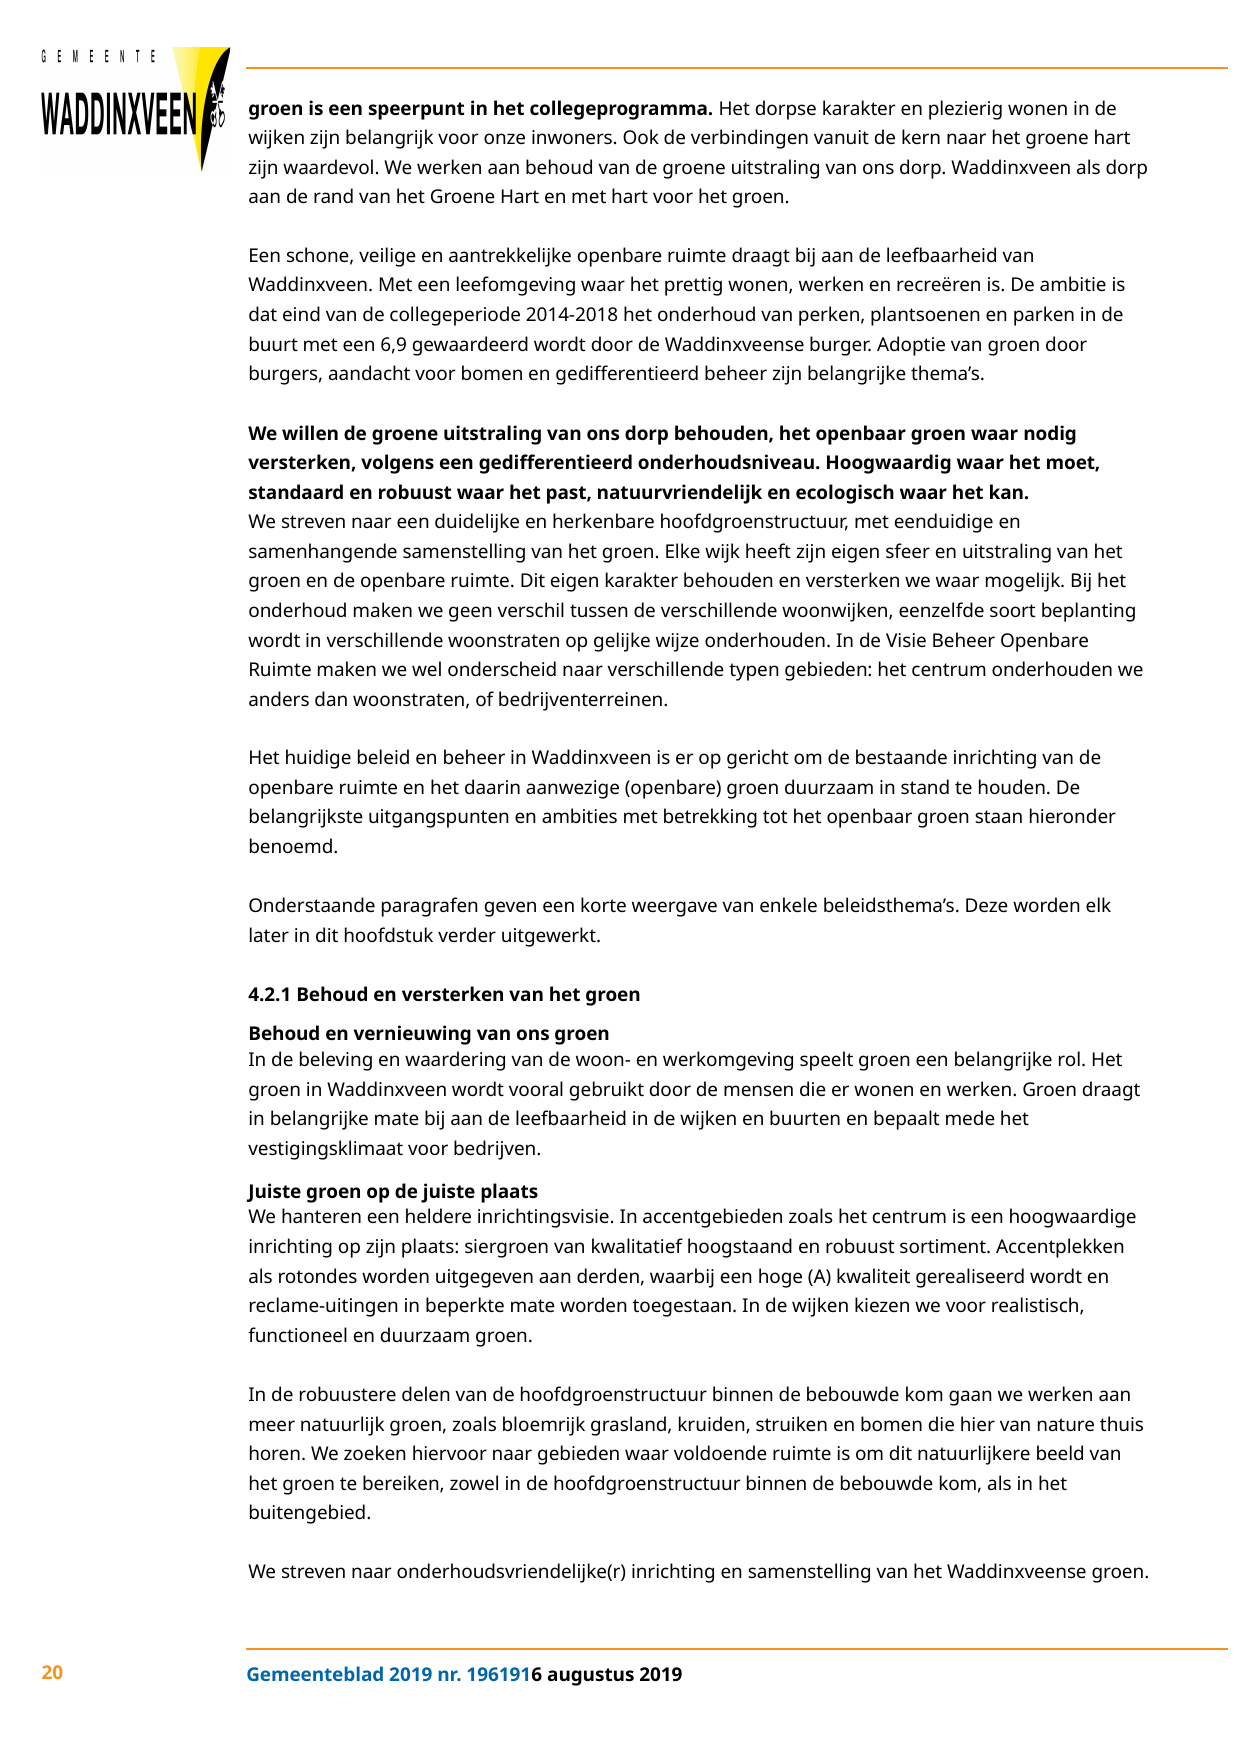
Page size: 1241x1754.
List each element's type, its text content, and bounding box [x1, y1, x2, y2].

text We streven naar onderhoudsvriendelijke(r) inrichting en samenstelling van het Waddinxveense groen. [248, 1559, 1152, 1584]
picture [41, 47, 231, 172]
text 4.2.1 Behoud en versterken van het groen [248, 981, 1152, 1007]
text Het huidige beleid en beheer in Waddinxveen is er op gericht om de bestaande inrichting van de openbare ruimte en het daarin aanwezige (openbare) groen duurzaam in stand te houden. De belangrijkste uitgangspunten en ambities met betrekking tot het openbaar groen staan hieronder benoemd. [248, 744, 1152, 859]
table_header We willen de groene uitstraling van ons dorp behouden, het openbaar groen waar nodig versterken, volgens een gedifferentieerd onderhoudsniveau. Hoogwaardig waar het moet, standaard en robuust waar het past, natuurvriendelijk en ecologisch waar het kan. We streven naar een duidelijke en herkenbare hoofdgroenstructuur, met eenduidige en samenhangende samenstelling van het groen. Elke wijk heeft zijn eigen sfeer en uitstraling van het groen en de openbare ruimte. Dit eigen karakter behouden en versterken we waar mogelijk. Bij het onderhoud maken we geen verschil tussen de verschillende woonwijken, eenzelfde soort beplanting wordt in verschillende woonstraten op gelijke wijze onderhouden. In de Visie Beheer Openbare Ruimte maken we wel onderscheid naar verschillende typen gebieden: het centrum onderhouden we anders dan woonstraten, of bedrijventerreinen. [248, 420, 1152, 712]
text Een schone, veilige en aantrekkelijke openbare ruimte draagt bij aan de leefbaarheid van Waddinxveen. Met een leefomgeving waar het prettig wonen, werken en recreëren is. De ambitie is dat eind van de collegeperiode 2014-2018 het onderhoud van perken, plantsoenen en parken in de buurt met een 6,9 gewaardeerd wordt door de Waddinxveense burger. Adoptie van groen door burgers, aandacht voor bomen en gedifferentieerd beheer zijn belangrijke thema’s. [248, 242, 1152, 386]
text Behoud en vernieuwing van ons groen [248, 1020, 1152, 1046]
table_header groen is een speerpunt in het collegeprogramma. Het dorpse karakter en plezierig wonen in de wijken zijn belangrijk voor onze inwoners. Ook de verbindingen vanuit de kern naar het groene hart zijn waardevol. We werken aan behoud van de groene uitstraling van ons dorp. Waddinxveen als dorp aan de rand van het Groene Hart en met hart voor het groen. [248, 95, 1152, 209]
text We hanteren een heldere inrichtingsvisie. In accentgebieden zoals het centrum is een hoogwaardige inrichting op zijn plaats: siergroen van kwalitatief hoogstaand en robuust sortiment. Accentplekken als rotondes worden uitgegeven aan derden, waarbij een hoge (A) kwaliteit gerealiseerd wordt en reclame-uitingen in beperkte mate worden toegestaan. In de wijken kiezen we voor realistisch, functioneel en duurzaam groen. [248, 1204, 1152, 1348]
text Juiste groen op de juiste plaats [248, 1178, 1152, 1204]
text In de robuustere delen van de hoofdgroenstructuur binnen de bebouwde kom gaan we werken aan meer natuurlijk groen, zoals bloemrijk grasland, kruiden, struiken en bomen die hier van nature thuis horen. We zoeken hiervoor naar gebieden waar voldoende ruimte is om dit natuurlijkere beeld van het groen te bereiken, zowel in de hoofdgroenstructuur binnen de bebouwde kom, als in het buitengebied. [248, 1381, 1152, 1525]
text In de beleving en waardering van de woon- en werkomgeving speelt groen een belangrijke rol. Het groen in Waddinxveen wordt vooral gebruikt door de mensen die er wonen en werken. Groen draagt in belangrijke mate bij aan de leefbaarheid in de wijken en buurten en bepaalt mede het vestigingsklimaat voor bedrijven. [248, 1046, 1152, 1161]
text Onderstaande paragrafen geven een korte weergave van enkele beleidsthema’s. Deze worden elk later in dit hoofdstuk verder uitgewerkt. [248, 892, 1152, 948]
